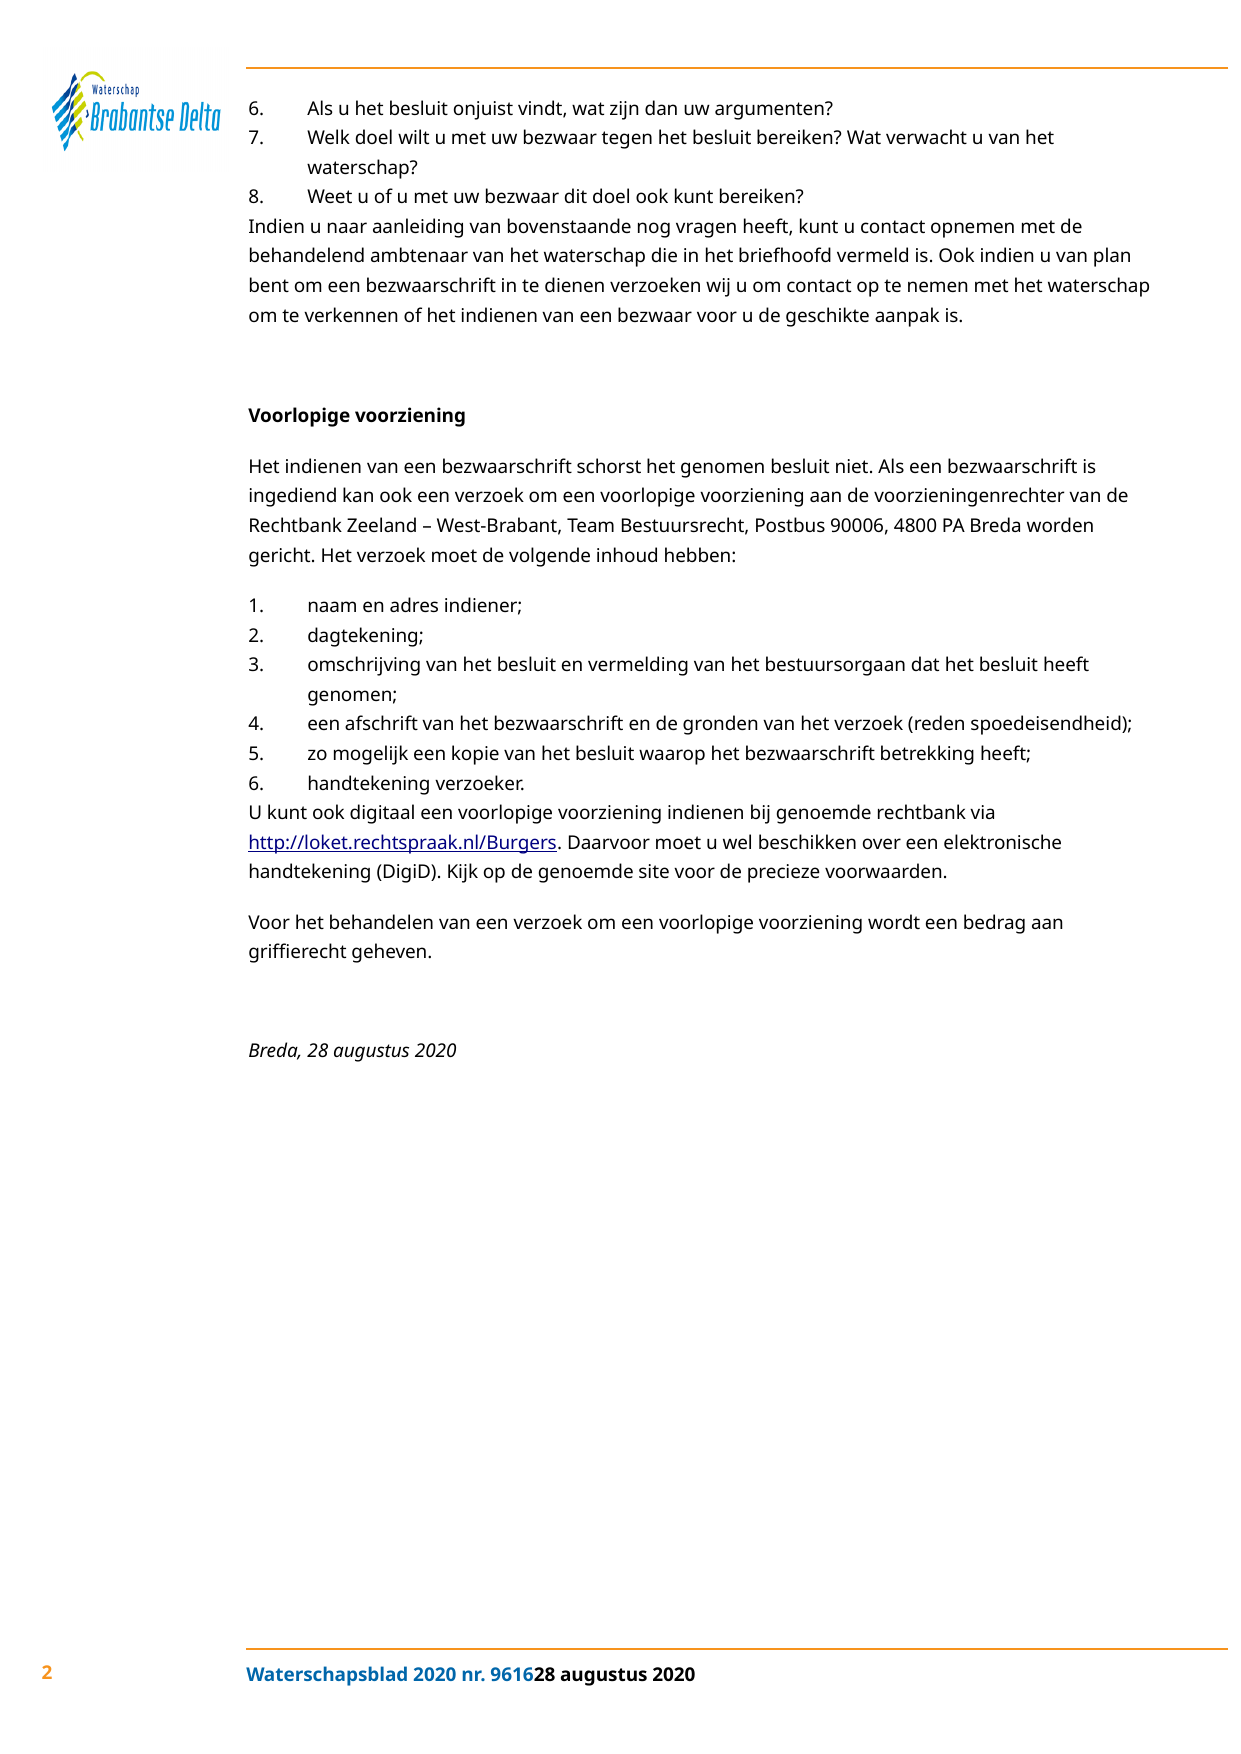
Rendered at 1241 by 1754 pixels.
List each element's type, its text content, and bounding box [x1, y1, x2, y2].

list Welk doel wilt u met uw bezwaar tegen het besluit bereiken? Wat verwacht u van het waterschap? [248, 124, 1152, 180]
text Indien u naar aanleiding van bovenstaande nog vragen heeft, kunt u contact opnemen met de behandelend ambtenaar van het waterschap die in het briefhoofd vermeld is. Ook indien u van plan bent om een bezwaarschrift in te dienen verzoeken wij u om contact op te nemen met het waterschap om te verkennen of het indienen van een bezwaar voor u de geschikte aanpak is. [248, 213, 1152, 328]
picture [41, 47, 231, 172]
text Breda, 28 augustus 2020 [248, 1037, 1152, 1062]
text Voorlopige voorziening [248, 403, 1152, 428]
text U kunt ook digitaal een voorlopige voorziening indienen bij genoemde rechtbank via http://loket.rechtspraak.nl/Burgers. Daarvoor moet u wel beschikken over een elektronische handtekening (DigiD). Kijk op de genoemde site voor de precieze voorwaarden. [248, 799, 1152, 884]
list naam en adres indiener; [248, 592, 1152, 618]
text Het indienen van een bezwaarschrift schorst het genomen besluit niet. Als een bezwaarschrift is ingediend kan ook een verzoek om een voorlopige voorziening aan de voorzieningenrechter van de Rechtbank Zeeland – West-Brabant, Team Bestuursrecht, Postbus 90006, 4800 PA Breda worden gericht. Het verzoek moet de volgende inhoud hebben: [248, 453, 1152, 568]
list een afschrift van het bezwaarschrift en de gronden van het verzoek (reden spoedeisendheid); [248, 711, 1152, 736]
list Weet u of u met uw bezwaar dit doel ook kunt bereiken? [248, 183, 1152, 209]
text Voor het behandelen van een verzoek om een voorlopige voorziening wordt een bedrag aan griffierecht geheven. [248, 909, 1152, 964]
list Als u het besluit onjuist vindt, wat zijn dan uw argumenten? [248, 95, 1152, 121]
list omschrijving van het besluit en vermelding van het bestuursorgaan dat het besluit heeft genomen; [248, 651, 1152, 707]
list handtekening verzoeker. [248, 770, 1152, 796]
list dagtekening; [248, 622, 1152, 648]
list zo mogelijk een kopie van het besluit waarop het bezwaarschrift betrekking heeft; [248, 740, 1152, 766]
